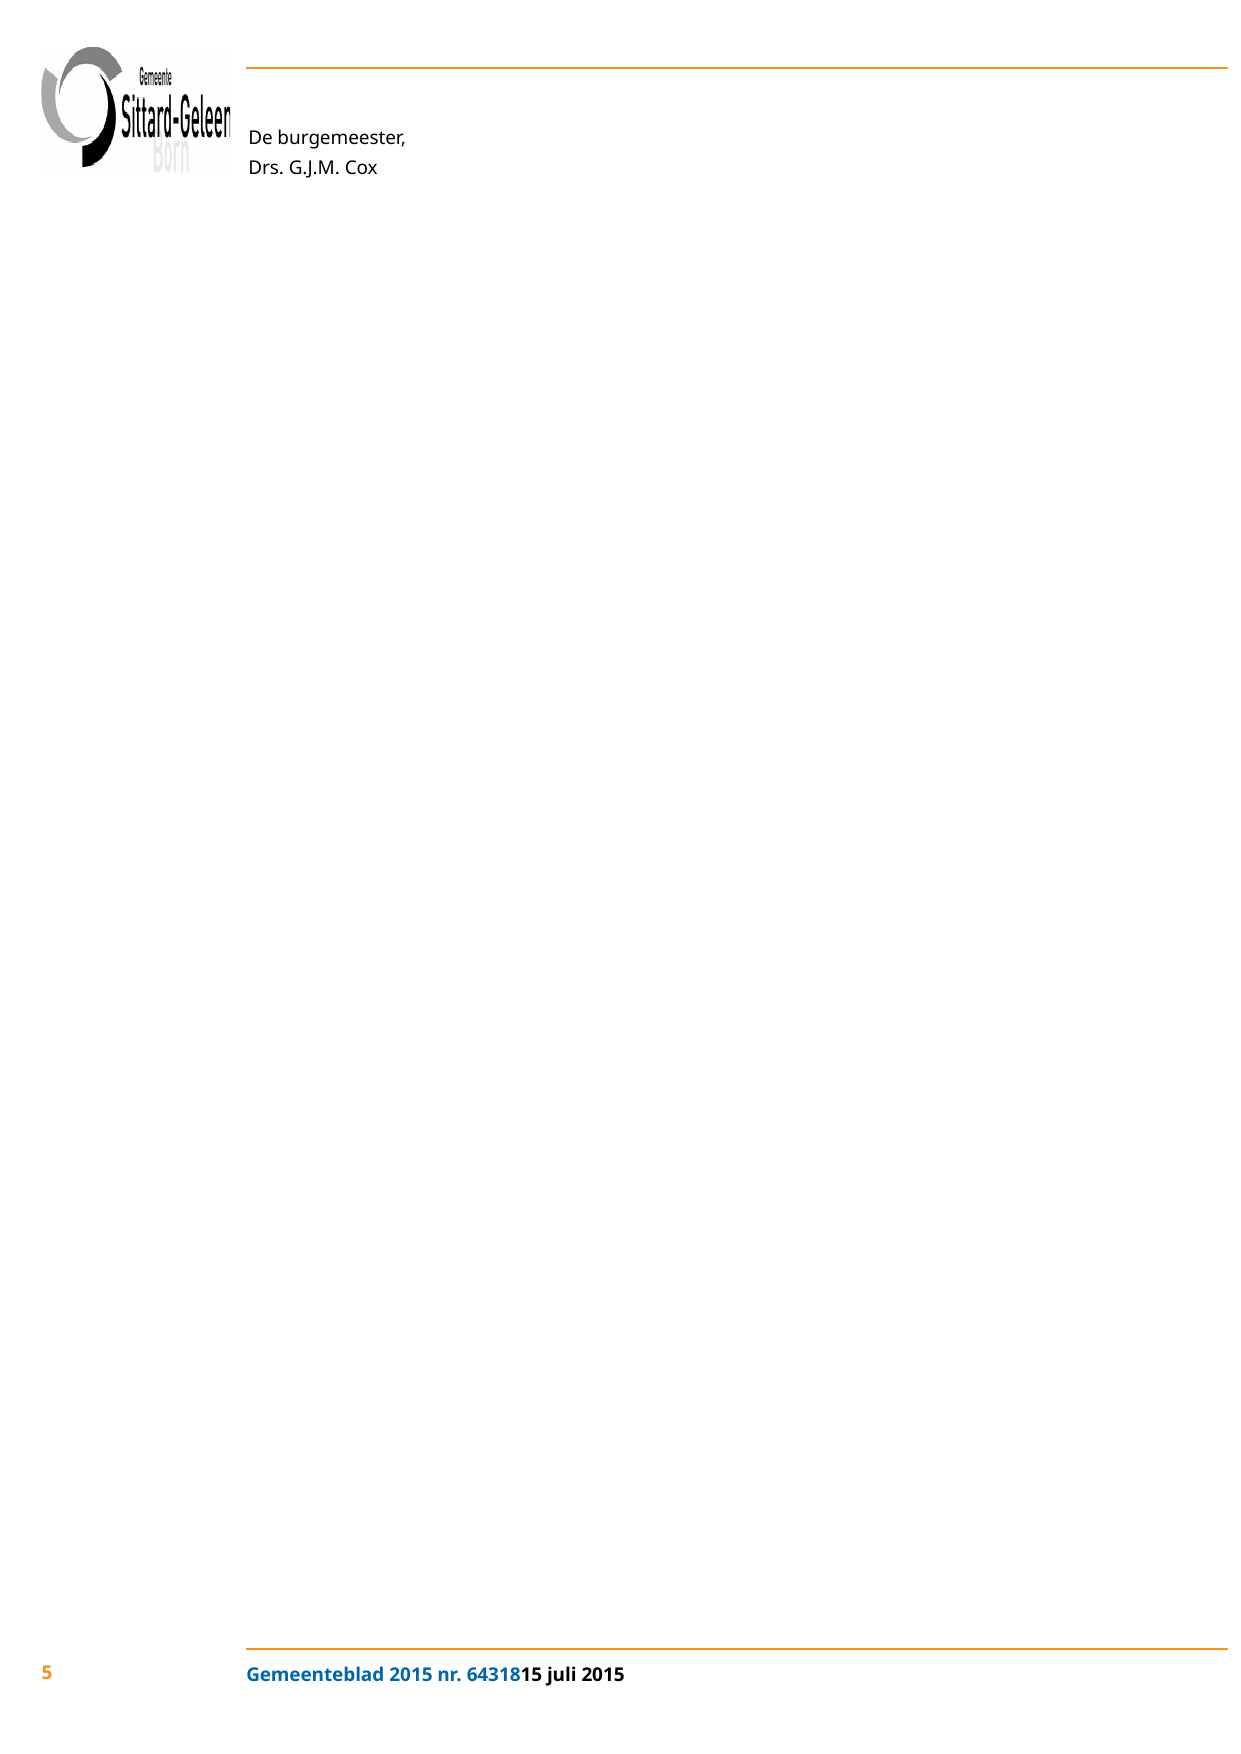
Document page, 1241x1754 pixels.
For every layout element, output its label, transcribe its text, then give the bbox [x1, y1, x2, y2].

text De burgemeester, [248, 124, 1152, 150]
text Drs. G.J.M. Cox [248, 154, 1152, 180]
picture [41, 47, 231, 172]
